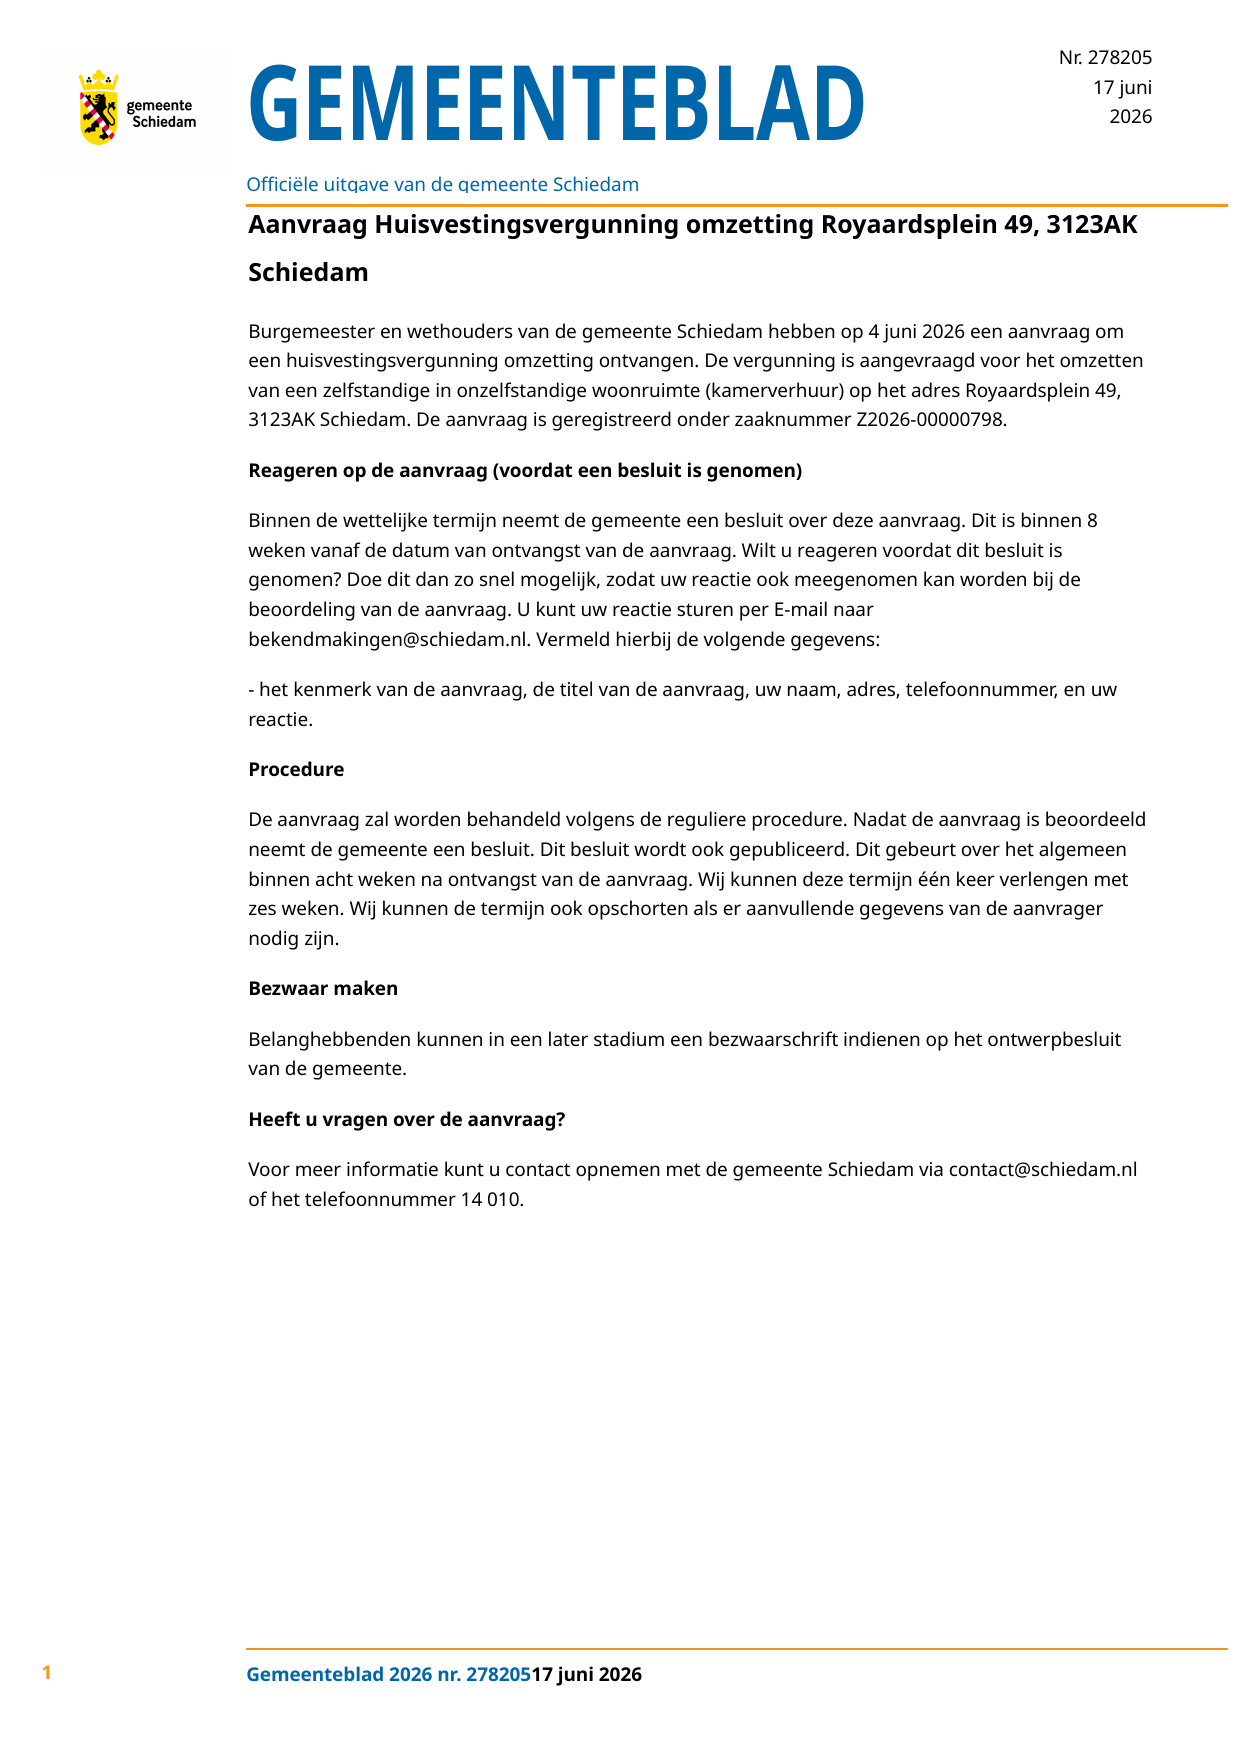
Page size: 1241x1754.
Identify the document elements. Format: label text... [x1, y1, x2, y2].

text Binnen de wettelijke termijn neemt de gemeente een besluit over deze aanvraag. Dit is binnen 8 weken vanaf de datum van ontvangst van de aanvraag. Wilt u reageren voordat dit besluit is genomen? Doe dit dan zo snel mogelijk, zodat uw reactie ook meegenomen kan worden bij de beoordeling van de aanvraag. U kunt uw reactie sturen per E-mail naar bekendmakingen@schiedam.nl. Vermeld hierbij de volgende gegevens: [248, 507, 1152, 652]
text Reageren op de aanvraag (voordat een besluit is genomen) [248, 457, 1152, 483]
picture [41, 47, 231, 172]
text Heeft u vragen over de aanvraag? [248, 1106, 1152, 1132]
text Voor meer informatie kunt u contact opnemen met de gemeente Schiedam via contact@schiedam.nl of het telefoonnummer 14 010. [248, 1156, 1152, 1212]
text Burgemeester en wethouders van de gemeente Schiedam hebben op 4 juni 2026 een aanvraag om een huisvestingsvergunning omzetting ontvangen. De vergunning is aangevraagd voor het omzetten van een zelfstandige in onzelfstandige woonruimte (kamerverhuur) op het adres Royaardsplein 49, 3123AK Schiedam. De aanvraag is geregistreerd onder zaaknummer Z2026-00000798. [248, 318, 1152, 432]
text Belanghebbenden kunnen in een later stadium een bezwaarschrift indienen op het ontwerpbesluit van de gemeente. [248, 1026, 1152, 1081]
text De aanvraag zal worden behandeld volgens de reguliere procedure. Nadat de aanvraag is beoordeeld neemt de gemeente een besluit. Dit besluit wordt ook gepubliceerd. Dit gebeurt over het algemeen binnen acht weken na ontvangst van de aanvraag. Wij kunnen deze termijn één keer verlengen met zes weken. Wij kunnen de termijn ook opschorten als er aanvullende gegevens van de aanvrager nodig zijn. [248, 807, 1152, 951]
text - het kenmerk van de aanvraag, de titel van de aanvraag, uw naam, adres, telefoonnummer, en uw reactie. [248, 676, 1152, 732]
text Procedure [248, 756, 1152, 782]
text Bezwaar maken [248, 975, 1152, 1001]
text Aanvraag Huisvestingsvergunning omzetting Royaardsplein 49, 3123AK Schiedam [248, 207, 1152, 288]
